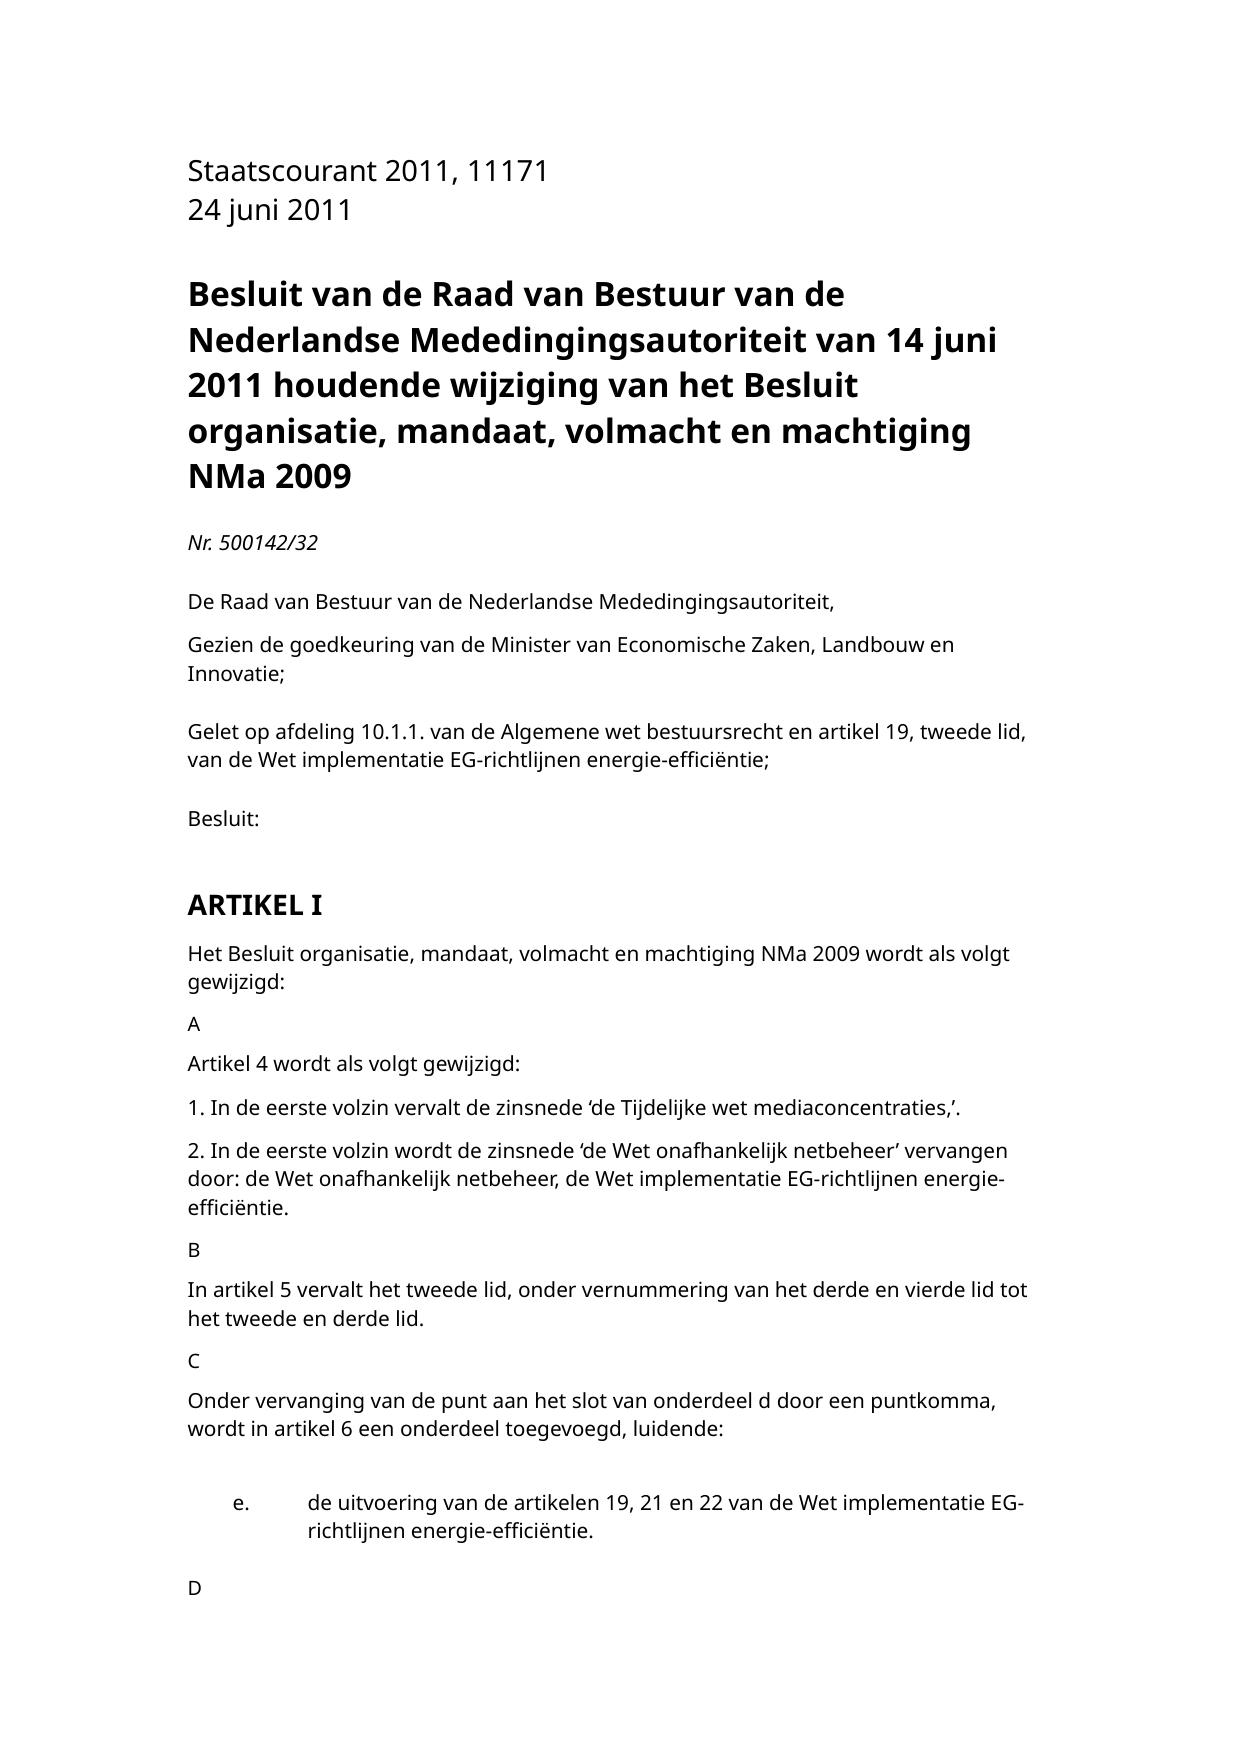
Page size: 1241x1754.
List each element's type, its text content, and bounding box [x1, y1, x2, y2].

text D [187, 1574, 1053, 1602]
text Staatscourant 2011, 11171 [187, 150, 1053, 190]
text 24 juni 2011 [187, 190, 1053, 229]
subtitle ARTIKEL I [187, 885, 1053, 924]
text In artikel 5 vervalt het tweede lid, onder vernummering van het derde en vierde lid tot het tweede en derde lid. [187, 1275, 1053, 1332]
text Gezien de goedkeuring van de Minister van Economische Zaken, Landbouw en Innovatie; [187, 630, 1053, 687]
text 2. In de eerste volzin wordt de zinsnede ‘de Wet onafhankelijk netbeheer’ vervangen door: de Wet onafhankelijk netbeheer, de Wet implementatie EG-richtlijnen energie-efficiëntie. [187, 1136, 1053, 1221]
text Gelet op afdeling 10.1.1. van de Algemene wet bestuursrecht en artikel 19, tweede lid, van de Wet implementatie EG-richtlijnen energie-efficiëntie; [187, 717, 1053, 774]
list de uitvoering van de artikelen 19, 21 en 22 van de Wet implementatie EG-richtlijnen energie-efficiëntie. [232, 1488, 1053, 1544]
text Besluit: [187, 804, 1053, 832]
text B [187, 1236, 1053, 1263]
text De Raad van Bestuur van de Nederlandse Mededingingsautoriteit, [187, 587, 1053, 615]
text C [187, 1347, 1053, 1374]
text Artikel 4 wordt als volgt gewijzigd: [187, 1049, 1053, 1078]
text 1. In de eerste volzin vervalt de zinsnede ‘de Tijdelijke wet mediaconcentraties,’. [187, 1093, 1053, 1121]
text A [187, 1011, 1053, 1037]
text Onder vervanging van de punt aan het slot van onderdeel d door een puntkomma, wordt in artikel 6 een onderdeel toegevoegd, luidende: [187, 1386, 1053, 1443]
subtitle Besluit van de Raad van Bestuur van de Nederlandse Mededingingsautoriteit van 14 juni 2011 houdende wijziging van het Besluit organisatie, mandaat, volmacht en machtiging NMa 2009 [187, 271, 1053, 498]
text Het Besluit organisatie, mandaat, volmacht en machtiging NMa 2009 wordt als volgt gewijzigd: [187, 939, 1053, 996]
text Nr. 500142/32 [187, 528, 1053, 557]
